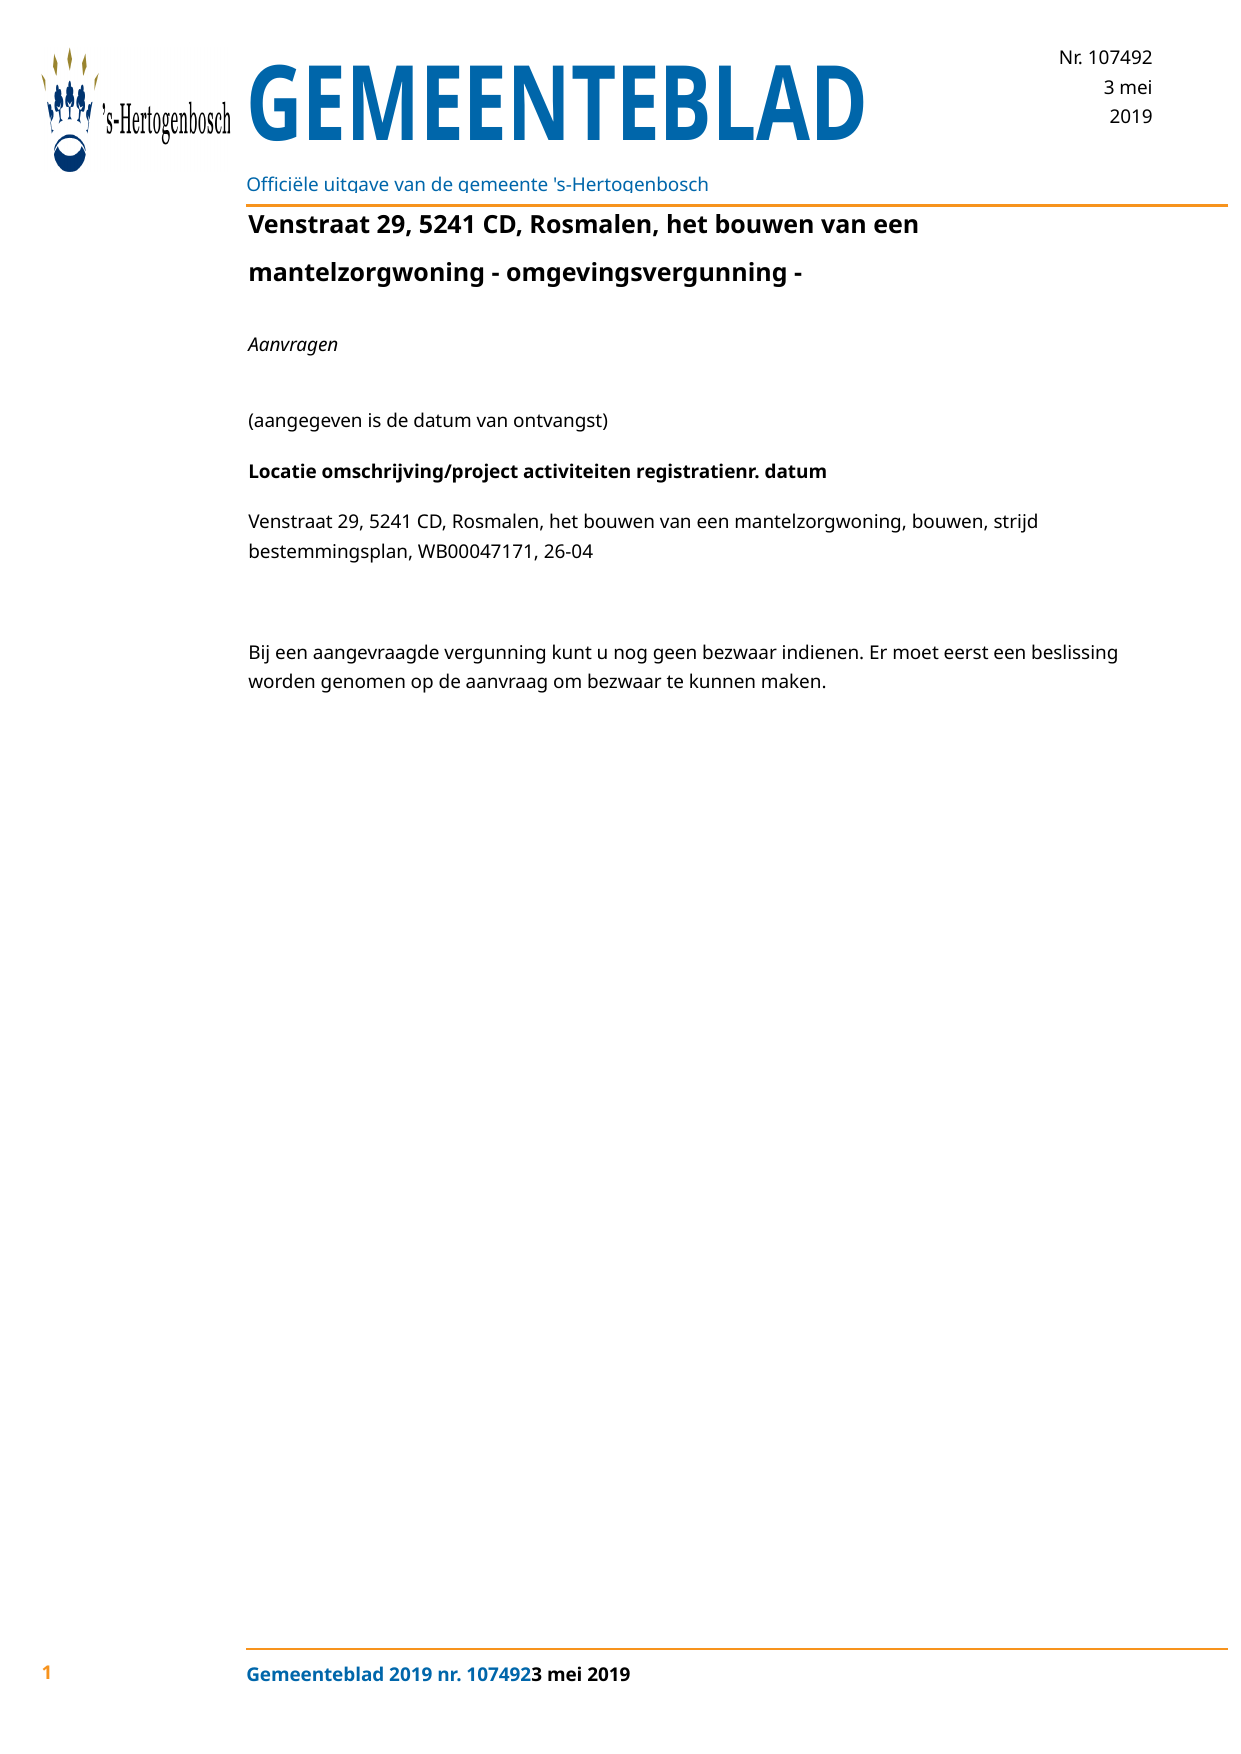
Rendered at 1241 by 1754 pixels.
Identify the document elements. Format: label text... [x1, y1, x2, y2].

text Locatie omschrijving/project activiteiten registratienr. datum [248, 458, 1152, 484]
picture [41, 47, 231, 172]
text Venstraat 29, 5241 CD, Rosmalen, het bouwen van een mantelzorgwoning - omgevingsvergunning - [248, 207, 1152, 288]
text (aangegeven is de datum van ontvangst) [248, 408, 1152, 433]
text Aanvragen [248, 331, 1152, 357]
text Venstraat 29, 5241 CD, Rosmalen, het bouwen van een mantelzorgwoning, bouwen, strijd bestemmingsplan, WB00047171, 26-04 [248, 508, 1152, 564]
text Bij een aangevraagde vergunning kunt u nog geen bezwaar indienen. Er moet eerst een beslissing worden genomen op de aanvraag om bezwaar te kunnen maken. [248, 639, 1152, 694]
